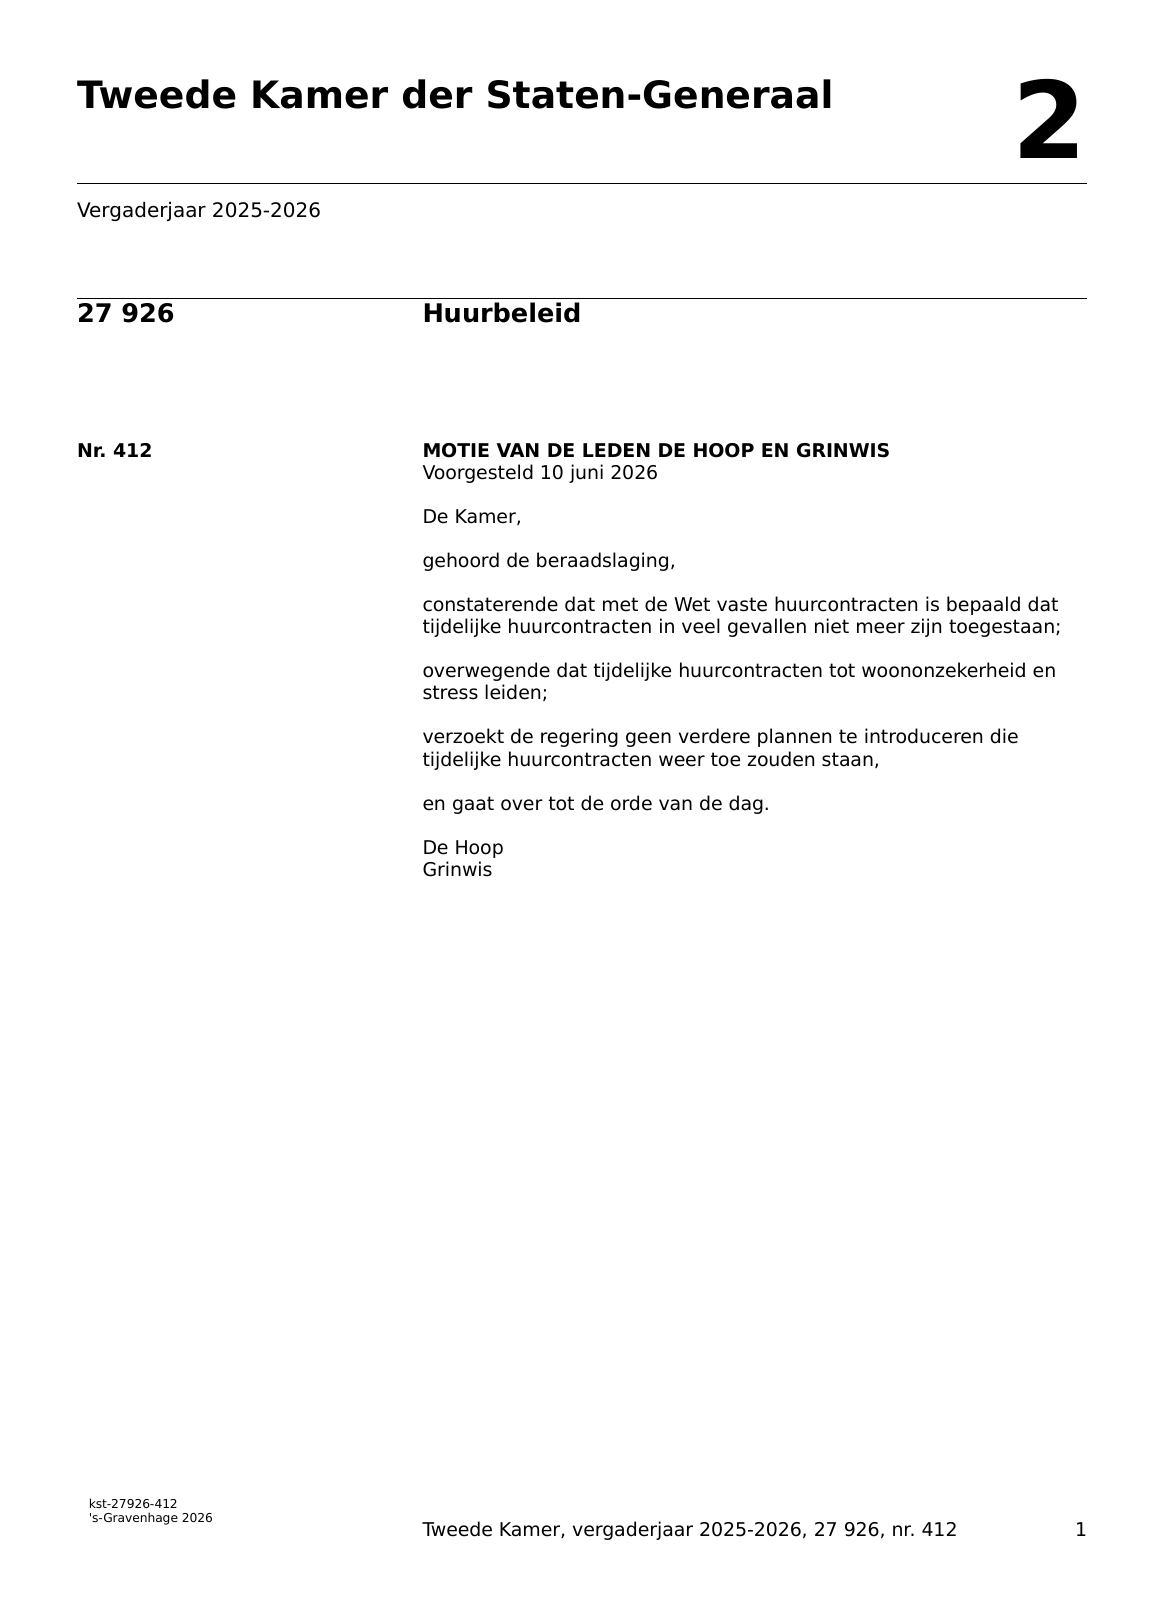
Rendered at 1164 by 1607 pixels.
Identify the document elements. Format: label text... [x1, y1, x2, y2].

text overwegende dat tijdelijke huurcontracten tot woononzekerheid en stress leiden; [422, 660, 1087, 704]
text constaterende dat met de Wet vaste huurcontracten is bepaald dat tijdelijke huurcontracten in veel gevallen niet meer zijn toegestaan; [422, 594, 1087, 638]
table_header 2 [886, 59, 1087, 183]
text Grinwis [422, 859, 1087, 881]
text verzoekt de regering geen verdere plannen te introduceren die tijdelijke huurcontracten weer toe zouden staan, [422, 726, 1087, 770]
text kst-27926-412 [88, 1497, 323, 1511]
text Voorgesteld 10 juni 2026 [422, 462, 1087, 484]
text gehoord de beraadslaging, [422, 550, 1087, 572]
table_header Tweede Kamer der Staten-Generaal [77, 59, 886, 183]
text De Kamer, [422, 506, 1087, 528]
subtitle 27 926 Huurbeleid [77, 299, 1087, 329]
text 's-Gravenhage 2026 [88, 1511, 323, 1525]
subtitle Nr. 412 MOTIE VAN DE LEDEN DE HOOP EN GRINWIS [77, 440, 1087, 462]
table_cell Vergaderjaar 2025-2026 [77, 184, 1087, 298]
text De Hoop [422, 837, 1087, 859]
text en gaat over tot de orde van de dag. [422, 793, 1087, 814]
